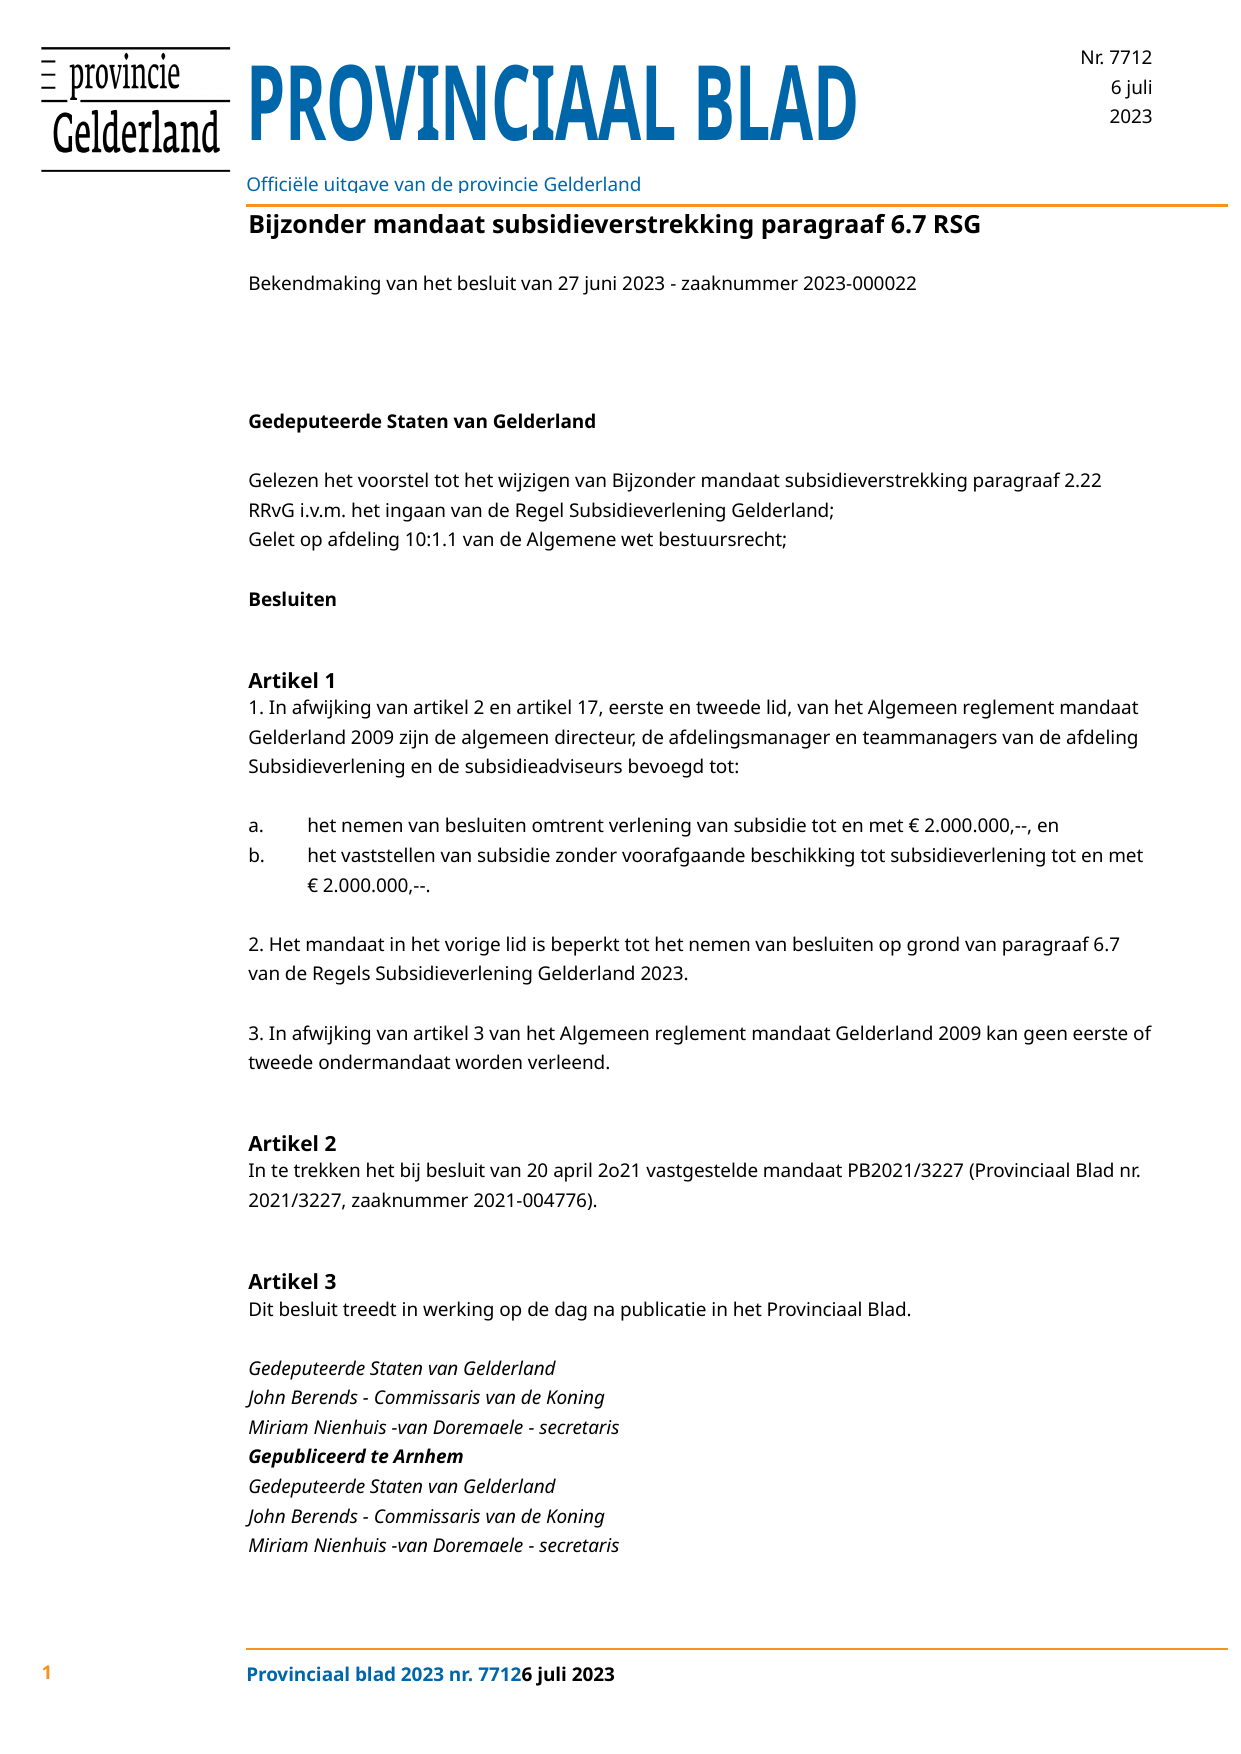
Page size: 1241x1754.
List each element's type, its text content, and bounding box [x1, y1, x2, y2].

text Gedeputeerde Staten van Gelderland [248, 1355, 1152, 1381]
text Miriam Nienhuis -van Doremaele - secretaris [248, 1414, 1152, 1440]
picture [41, 47, 231, 172]
text Artikel 1 [248, 666, 1152, 694]
text Gedeputeerde Staten van Gelderland [248, 1473, 1152, 1499]
list het vaststellen van subsidie zonder voorafgaande beschikking tot subsidieverlening tot en met € 2.000.000,--. [248, 842, 1152, 897]
text Bijzonder mandaat subsidieverstrekking paragraaf 6.7 RSG [248, 207, 1152, 241]
text 2. Het mandaat in het vorige lid is beperkt tot het nemen van besluiten op grond van paragraaf 6.7 van de Regels Subsidieverlening Gelderland 2023. [248, 931, 1152, 986]
text In te trekken het bij besluit van 20 april 2o21 vastgestelde mandaat PB2021/3227 (Provinciaal Blad nr. 2021/3227, zaaknummer 2021-004776). [248, 1158, 1152, 1213]
text 1. In afwijking van artikel 2 en artikel 17, eerste en tweede lid, van het Algemeen reglement mandaat Gelderland 2009 zijn de algemeen directeur, de afdelingsmanager en teammanagers van de afdeling Subsidieverlening en de subsidieadviseurs bevoegd tot: [248, 694, 1152, 779]
text Artikel 2 [248, 1129, 1152, 1158]
text Gelet op afdeling 10:1.1 van de Algemene wet bestuursrecht; [248, 527, 1152, 552]
text Artikel 3 [248, 1267, 1152, 1296]
text John Berends - Commissaris van de Koning [248, 1384, 1152, 1410]
text Miriam Nienhuis -van Doremaele - secretaris [248, 1532, 1152, 1558]
text Gedeputeerde Staten van Gelderland [248, 408, 1152, 434]
text Bekendmaking van het besluit van 27 juni 2023 - zaaknummer 2023-000022 [248, 270, 1152, 296]
text Besluiten [248, 586, 1152, 612]
text Gepubliceerd te Arnhem [248, 1444, 1152, 1469]
text Gelezen het voorstel tot het wijzigen van Bijzonder mandaat subsidieverstrekking paragraaf 2.22 RRvG i.v.m. het ingaan van de Regel Subsidieverlening Gelderland; [248, 467, 1152, 523]
text John Berends - Commissaris van de Koning [248, 1503, 1152, 1528]
list het nemen van besluiten omtrent verlening van subsidie tot en met € 2.000.000,--, en [248, 813, 1152, 838]
text Dit besluit treedt in werking op de dag na publicatie in het Provinciaal Blad. [248, 1296, 1152, 1321]
text 3. In afwijking van artikel 3 van het Algemeen reglement mandaat Gelderland 2009 kan geen eerste of tweede ondermandaat worden verleend. [248, 1020, 1152, 1075]
